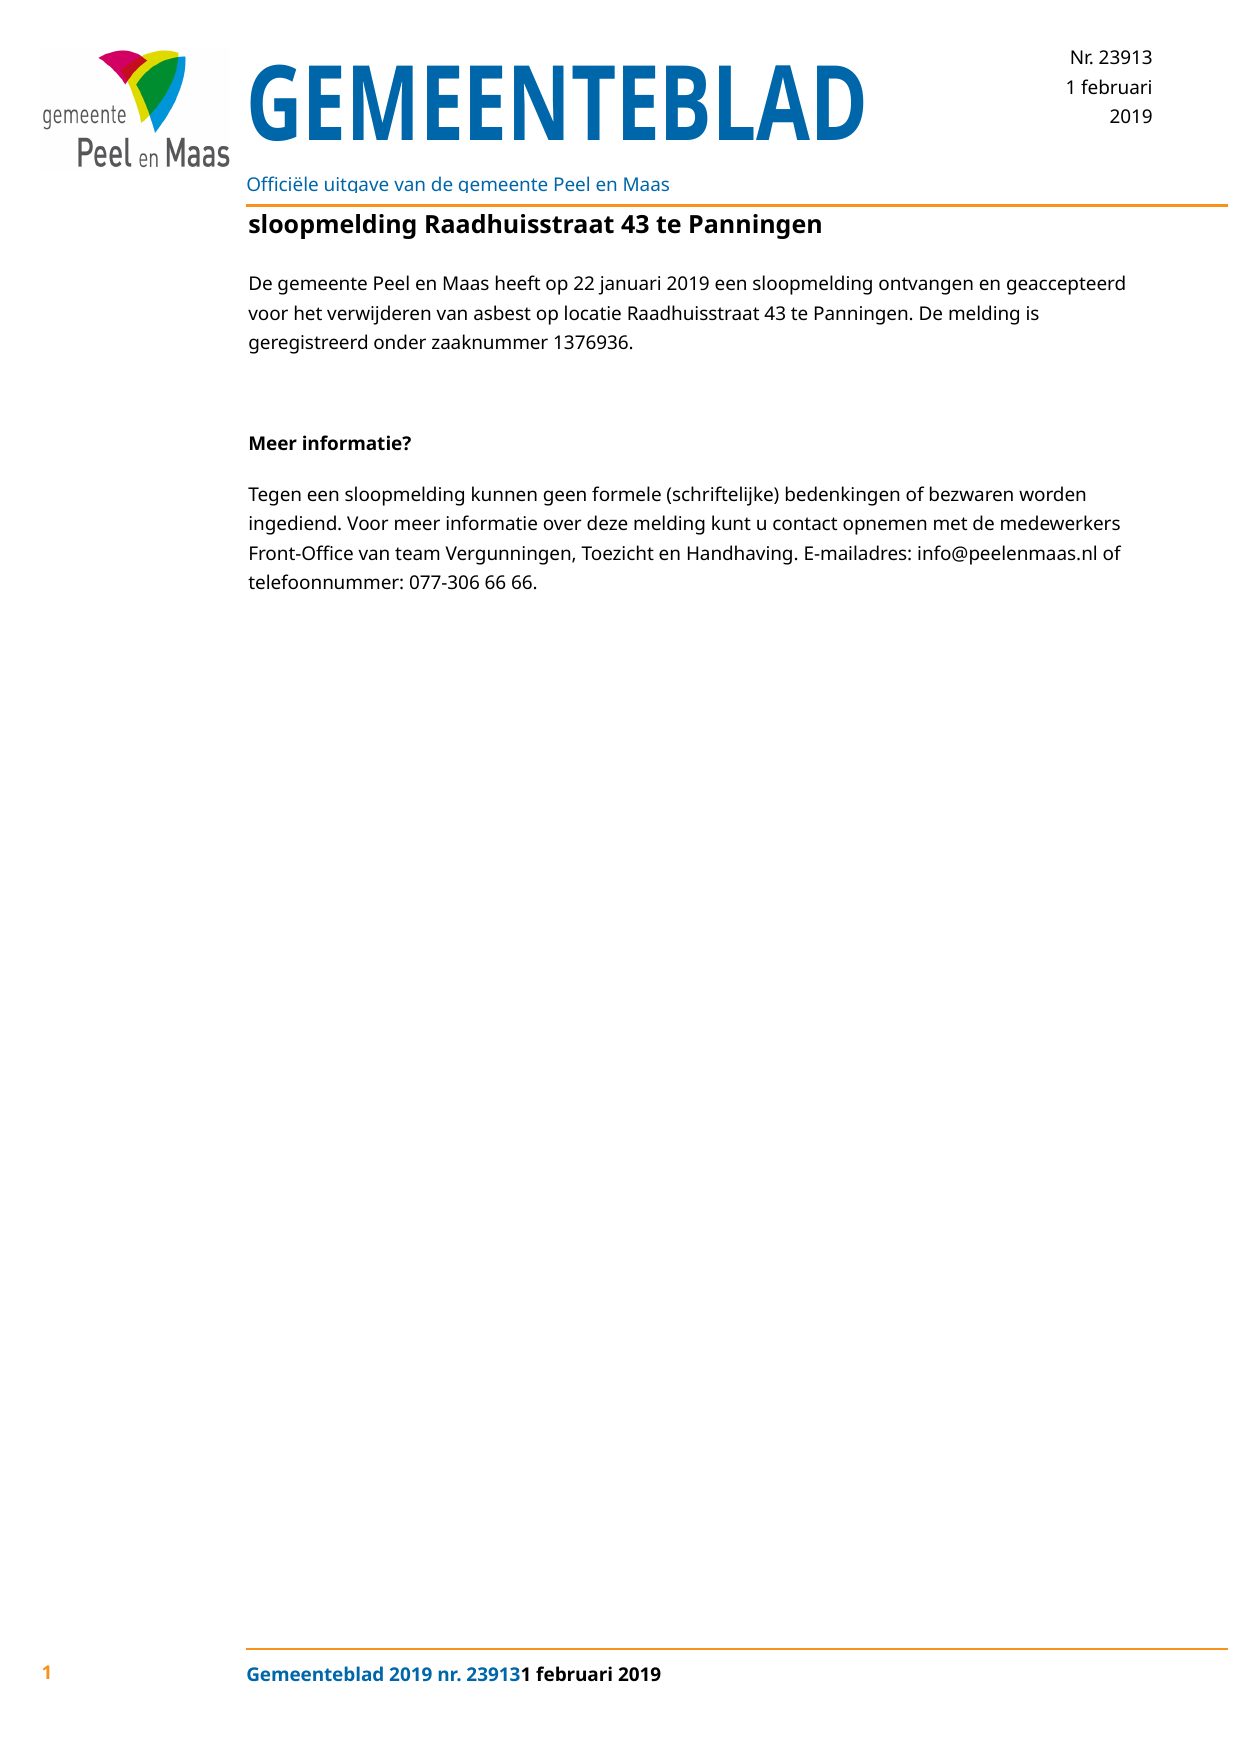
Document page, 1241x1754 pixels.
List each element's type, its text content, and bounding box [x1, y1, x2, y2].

text sloopmelding Raadhuisstraat 43 te Panningen [248, 207, 1152, 241]
text Meer informatie? [248, 430, 1152, 456]
picture [41, 47, 231, 172]
text De gemeente Peel en Maas heeft op 22 januari 2019 een sloopmelding ontvangen en geaccepteerd voor het verwijderen van asbest op locatie Raadhuisstraat 43 te Panningen. De melding is geregistreerd onder zaaknummer 1376936. [248, 270, 1152, 355]
text Tegen een sloopmelding kunnen geen formele (schriftelijke) bedenkingen of bezwaren worden ingediend. Voor meer informatie over deze melding kunt u contact opnemen met de medewerkers Front-Office van team Vergunningen, Toezicht en Handhaving. E-mailadres: info@peelenmaas.nl of telefoonnummer: 077-306 66 66. [248, 481, 1152, 595]
